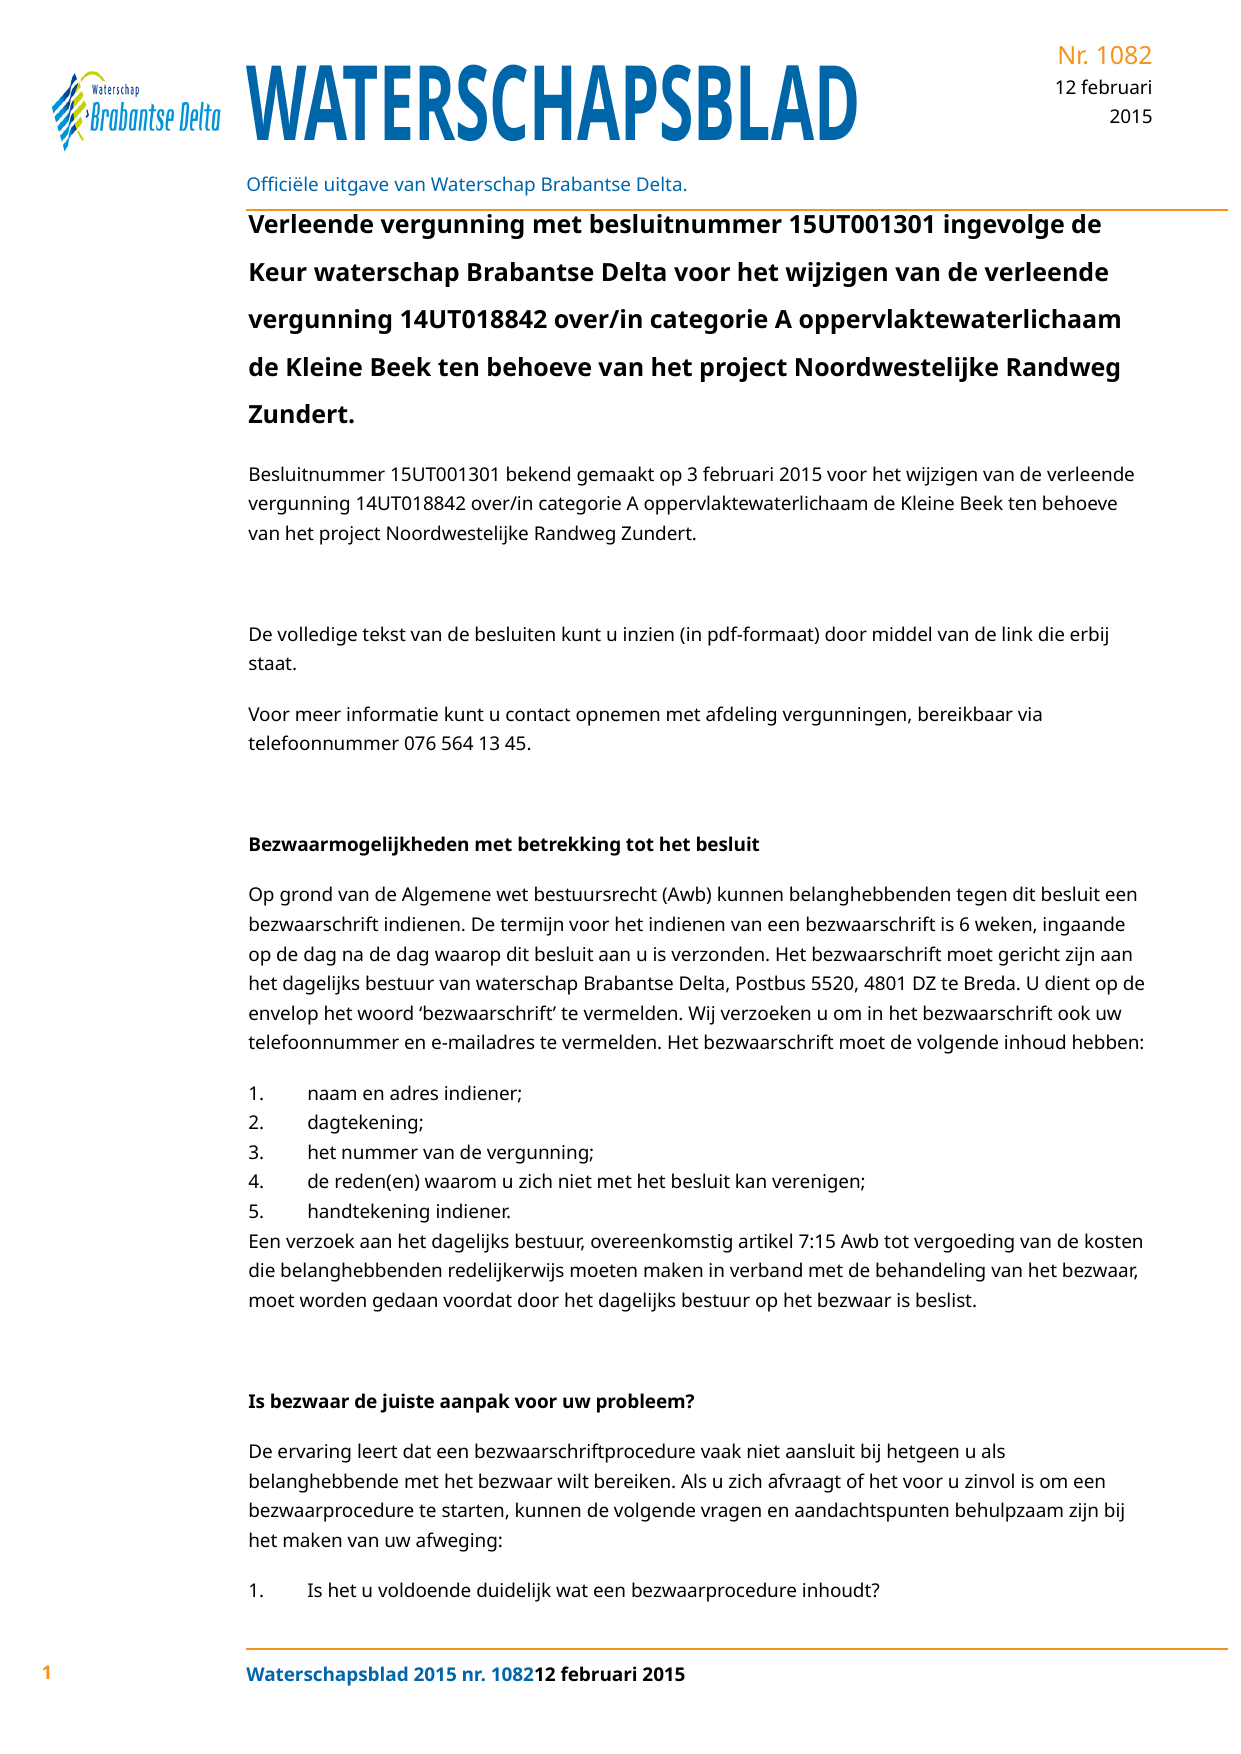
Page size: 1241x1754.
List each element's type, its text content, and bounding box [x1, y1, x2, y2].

list het nummer van de vergunning; [248, 1139, 1152, 1165]
text Een verzoek aan het dagelijks bestuur, overeenkomstig artikel 7:15 Awb tot vergoeding van de kosten die belanghebbenden redelijkerwijs moeten maken in verband met de behandeling van het bezwaar, moet worden gedaan voordat door het dagelijks bestuur op het bezwaar is beslist. [248, 1228, 1152, 1313]
text De ervaring leert dat een bezwaarschriftprocedure vaak niet aansluit bij hetgeen u als belanghebbende met het bezwaar wilt bereiken. Als u zich afvraagt of het voor u zinvol is om een bezwaarprocedure te starten, kunnen de volgende vragen en aandachtspunten behulpzaam zijn bij het maken van uw afweging: [248, 1438, 1152, 1553]
text Is bezwaar de juiste aanpak voor uw probleem? [248, 1388, 1152, 1413]
list handtekening indiener. [248, 1198, 1152, 1224]
list Is het u voldoende duidelijk wat een bezwaarprocedure inhoudt? [248, 1577, 1152, 1603]
text Besluitnummer 15UT001301 bekend gemaakt op 3 februari 2015 voor het wijzigen van de verleende vergunning 14UT018842 over/in categorie A oppervlaktewaterlichaam de Kleine Beek ten behoeve van het project Noordwestelijke Randweg Zundert. [248, 461, 1152, 546]
list de reden(en) waarom u zich niet met het besluit kan verenigen; [248, 1169, 1152, 1194]
text Voor meer informatie kunt u contact opnemen met afdeling vergunningen, bereikbaar via telefoonnummer 076 564 13 45. [248, 701, 1152, 756]
list naam en adres indiener; [248, 1080, 1152, 1106]
picture [41, 47, 231, 172]
text Bezwaarmogelijkheden met betrekking tot het besluit [248, 831, 1152, 857]
text Verleende vergunning met besluitnummer 15UT001301 ingevolge de Keur waterschap Brabantse Delta voor het wijzigen van de verleende vergunning 14UT018842 over/in categorie A oppervlaktewaterlichaam de Kleine Beek ten behoeve van het project Noordwestelijke Randweg Zundert. [248, 211, 1152, 431]
text De volledige tekst van de besluiten kunt u inzien (in pdf-formaat) door middel van de link die erbij staat. [248, 621, 1152, 676]
list dagtekening; [248, 1109, 1152, 1135]
text Op grond van de Algemene wet bestuursrecht (Awb) kunnen belanghebbenden tegen dit besluit een bezwaarschrift indienen. De termijn voor het indienen van een bezwaarschrift is 6 weken, ingaande op de dag na de dag waarop dit besluit aan u is verzonden. Het bezwaarschrift moet gericht zijn aan het dagelijks bestuur van waterschap Brabantse Delta, Postbus 5520, 4801 DZ te Breda. U dient op de envelop het woord ‘bezwaarschrift’ te vermelden. Wij verzoeken u om in het bezwaarschrift ook uw telefoonnummer en e‑mailadres te vermelden. Het bezwaarschrift moet de volgende inhoud hebben: [248, 882, 1152, 1055]
